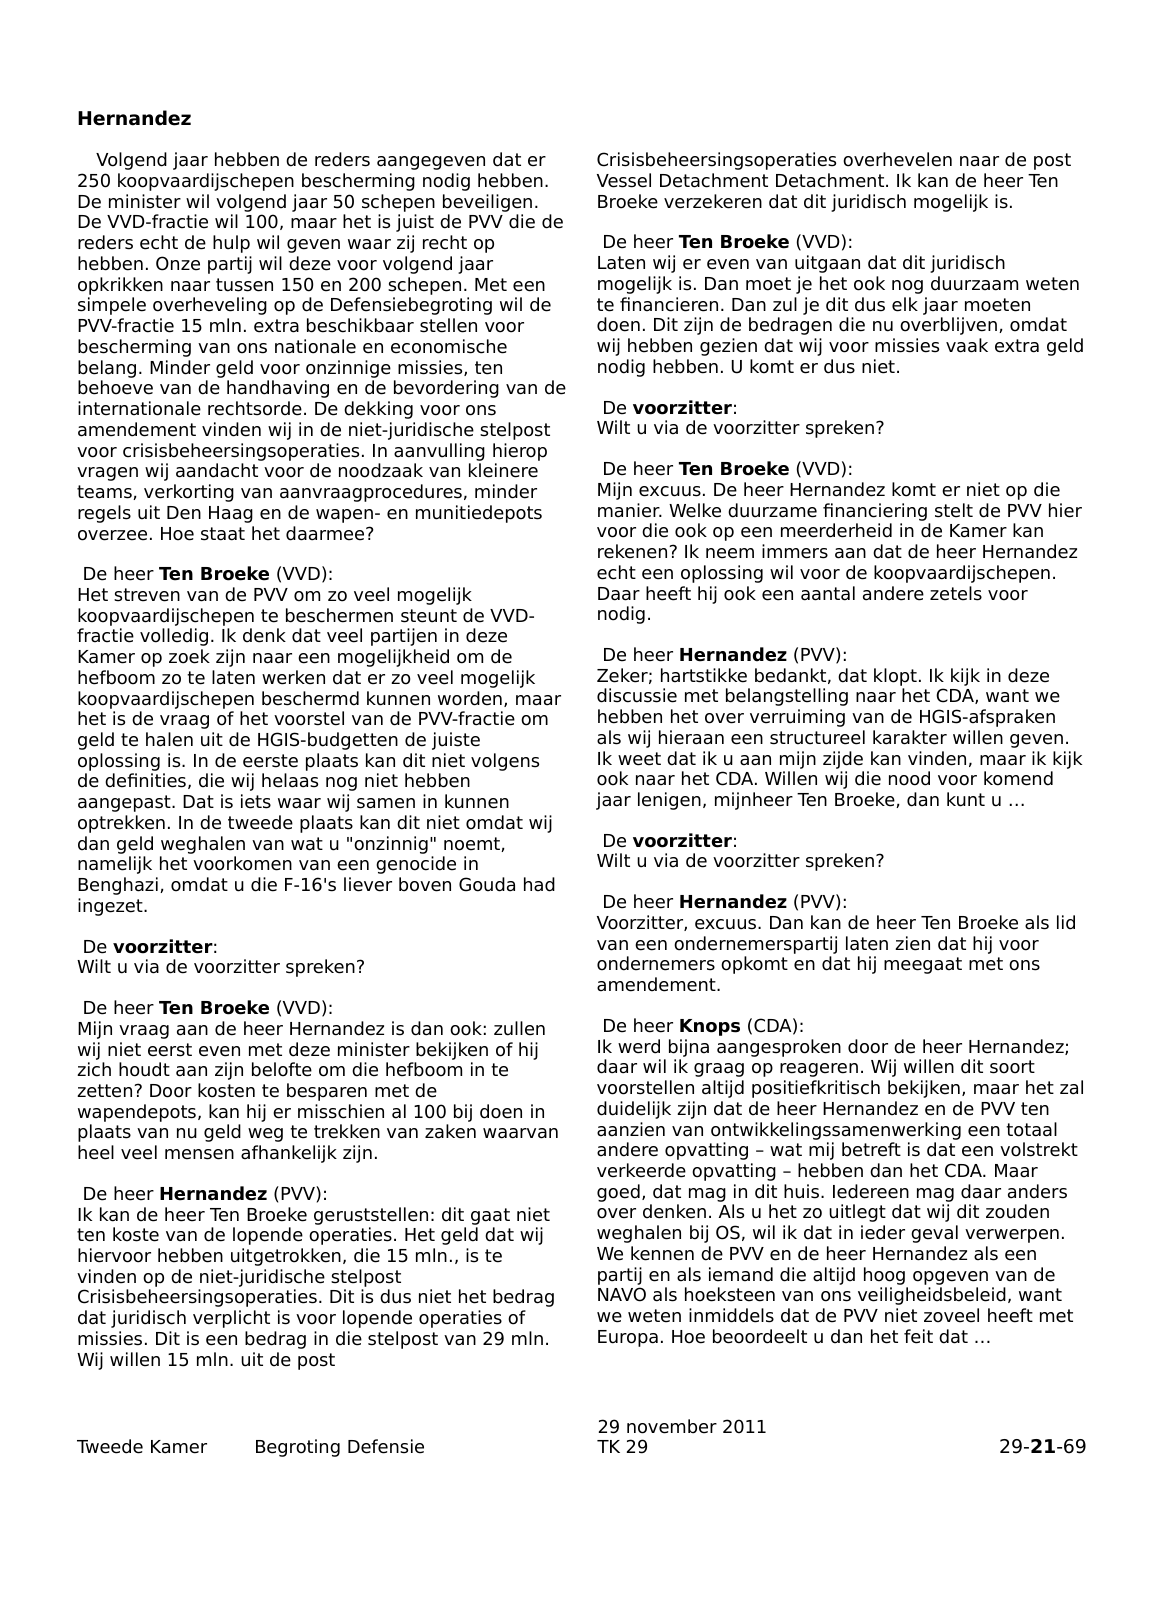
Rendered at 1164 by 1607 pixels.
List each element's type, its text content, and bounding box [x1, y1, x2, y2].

text Voorzitter, excuus. Dan kan de heer Ten Broeke als lid van een ondernemerspartij laten zien dat hij voor ondernemers opkomt en dat hij meegaat met ons amendement. [596, 913, 1087, 996]
text Wilt u via de voorzitter spreken? [77, 957, 567, 978]
text De heer Ten Broeke (VVD): [77, 564, 567, 585]
text De voorzitter: [596, 831, 1087, 851]
text Mijn vraag aan de heer Hernandez is dan ook: zullen wij niet eerst even met deze minister bekijken of hij zich houdt aan zijn belofte om die hefboom in te zetten? Door kosten te besparen met de wapendepots, kan hij er misschien al 100 bij doen in plaats van nu geld weg te trekken van zaken waarvan heel veel mensen afhankelijk zijn. [77, 1019, 567, 1164]
text De heer Hernandez (PVV): [77, 1184, 567, 1204]
text De heer Ten Broeke (VVD): [77, 998, 567, 1019]
text De voorzitter: [596, 397, 1087, 418]
text Ik werd bijna aangesproken door de heer Hernandez; daar wil ik graag op reageren. Wij willen dit soort voorstellen altijd positiefkritisch bekijken, maar het zal duidelijk zijn dat de heer Hernandez en de PVV ten aanzien van ontwikkelingssamenwerking een totaal andere opvatting – wat mij betreft is dat een volstrekt verkeerde opvatting – hebben dan het CDA. Maar goed, dat mag in dit huis. Iedereen mag daar anders over denken. Als u het zo uitlegt dat wij dit zouden weghalen bij OS, wil ik dat in ieder geval verwerpen. We kennen de PVV en de heer Hernandez als een partij en als iemand die altijd hoog opgeven van de NAVO als hoeksteen van ons veiligheidsbeleid, want we weten inmiddels dat de PVV niet zoveel heeft met Europa. Hoe beoordeelt u dan het feit dat … [596, 1036, 1087, 1347]
text De heer Ten Broeke (VVD): [596, 459, 1087, 480]
text Laten wij er even van uitgaan dat dit juridisch mogelijk is. Dan moet je het ook nog duurzaam weten te financieren. Dan zul je dit dus elk jaar moeten doen. Dit zijn de bedragen die nu overblijven, omdat wij hebben gezien dat wij voor missies vaak extra geld nodig hebben. U komt er dus niet. [596, 253, 1087, 377]
text Zeker; hartstikke bedankt, dat klopt. Ik kijk in deze discussie met belangstelling naar het CDA, want we hebben het over verruiming van de HGIS-afspraken als wij hieraan een structureel karakter willen geven. Ik weet dat ik u aan mijn zijde kan vinden, maar ik kijk ook naar het CDA. Willen wij die nood voor komend jaar lenigen, mijnheer Ten Broeke, dan kunt u … [596, 666, 1087, 811]
text Het streven van de PVV om zo veel mogelijk koopvaardijschepen te beschermen steunt de VVD-fractie volledig. Ik denk dat veel partijen in deze Kamer op zoek zijn naar een mogelijkheid om de hefboom zo te laten werken dat er zo veel mogelijk koopvaardijschepen beschermd kunnen worden, maar het is de vraag of het voorstel van de PVV-fractie om geld te halen uit de HGIS-budgetten de juiste oplossing is. In de eerste plaats kan dit niet volgens de definities, die wij helaas nog niet hebben aangepast. Dat is iets waar wij samen in kunnen optrekken. In de tweede plaats kan dit niet omdat wij dan geld weghalen van wat u "onzinnig" noemt, namelijk het voorkomen van een genocide in Benghazi, omdat u die F-16's liever boven Gouda had ingezet. [77, 585, 567, 916]
text De heer Hernandez (PVV): [596, 892, 1087, 913]
text Ik kan de heer Ten Broeke geruststellen: dit gaat niet ten koste van de lopende operaties. Het geld dat wij hiervoor hebben uitgetrokken, die 15 mln., is te vinden op de niet-juridische stelpost Crisisbeheersingsoperaties. Dit is dus niet het bedrag dat juridisch verplicht is voor lopende operaties of missies. Dit is een bedrag in die stelpost van 29 mln. Wij willen 15 mln. uit de post [77, 1204, 567, 1370]
text De heer Hernandez (PVV): [596, 645, 1087, 666]
text Volgend jaar hebben de reders aangegeven dat er 250 koopvaardijschepen bescherming nodig hebben. De minister wil volgend jaar 50 schepen beveiligen. De VVD-fractie wil 100, maar het is juist de PVV die de reders echt de hulp wil geven waar zij recht op hebben. Onze partij wil deze voor volgend jaar opkrikken naar tussen 150 en 200 schepen. Met een simpele overheveling op de Defensiebegroting wil de PVV-fractie 15 mln. extra beschikbaar stellen voor bescherming van ons nationale en economische belang. Minder geld voor onzinnige missies, ten behoeve van de handhaving en de bevordering van de internationale rechtsorde. De dekking voor ons amendement vinden wij in de niet-juridische stelpost voor crisisbeheersingsoperaties. In aanvulling hierop vragen wij aandacht voor de noodzaak van kleinere teams, verkorting van aanvraagprocedures, minder regels uit Den Haag en de wapen- en munitiedepots overzee. Hoe staat het daarmee? [77, 150, 567, 544]
text De heer Ten Broeke (VVD): [596, 232, 1087, 253]
text Wilt u via de voorzitter spreken? [596, 851, 1087, 872]
text Wilt u via de voorzitter spreken? [596, 418, 1087, 439]
text De heer Knops (CDA): [596, 1016, 1087, 1036]
text Mijn excuus. De heer Hernandez komt er niet op die manier. Welke duurzame financiering stelt de PVV hier voor die ook op een meerderheid in de Kamer kan rekenen? Ik neem immers aan dat de heer Hernandez echt een oplossing wil voor de koopvaardijschepen. Daar heeft hij ook een aantal andere zetels voor nodig. [596, 480, 1087, 625]
text Crisisbeheersingsoperaties overhevelen naar de post Vessel Detachment Detachment. Ik kan de heer Ten Broeke verzekeren dat dit juridisch mogelijk is. [596, 150, 1087, 212]
text De voorzitter: [77, 936, 567, 957]
